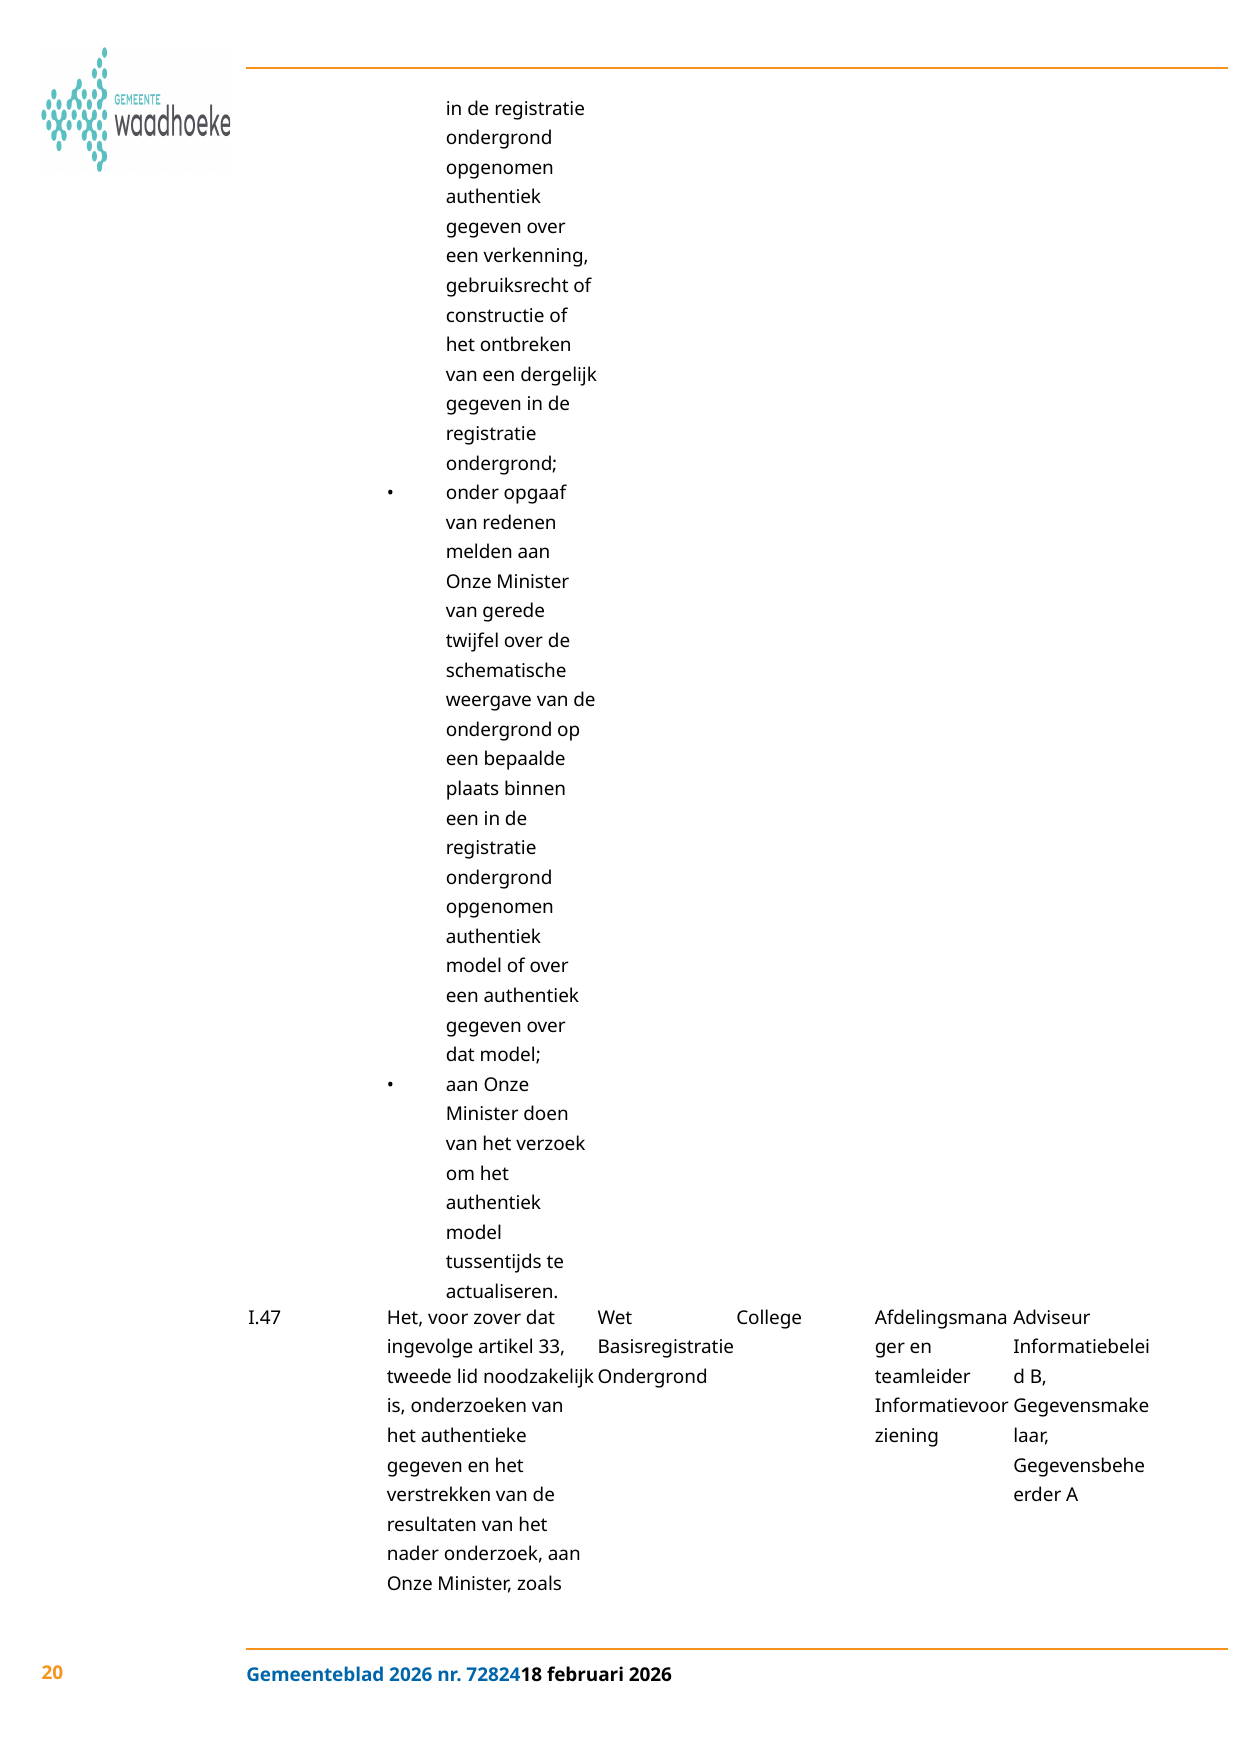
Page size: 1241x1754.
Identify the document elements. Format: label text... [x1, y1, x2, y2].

table_cell Het, voor zover dat ingevolge artikel 33, tweede lid noodzakelijk is, onderzoeken van het authentieke gegeven en het verstrekken van de resultaten van het nader onderzoek, aan Onze Minister, zoals [387, 1304, 597, 1596]
table_cell in de registratie ondergrond opgenomen authentiek gegeven over een verkenning, gebruiksrecht of constructie of het ontbreken van een dergelijk gegeven in de registratie ondergrond; onder opgaaf van redenen melden aan Onze Minister van gerede twijfel over de schematische weergave van de ondergrond op een bepaalde plaats binnen een in de registratie ondergrond opgenomen authentiek model of over een authentiek gegeven over dat model; aan Onze Minister doen van het verzoek om het authentiek model tussentijds te actualiseren. [387, 95, 597, 1304]
table_cell Adviseur Informatiebeleid B, Gegevensmakelaar, Gegevensbeheerder A [1013, 1304, 1152, 1596]
table_cell [1013, 95, 1152, 1304]
table_cell I.47 [248, 1304, 387, 1596]
table_cell [598, 95, 736, 1304]
table_cell [248, 95, 387, 1304]
table_cell Wet Basisregistratie Ondergrond [598, 1304, 736, 1596]
table_cell Afdelingsmanager en teamleider Informatievoorziening [875, 1304, 1013, 1596]
table_cell College [736, 1304, 874, 1596]
picture [41, 47, 231, 172]
table_cell [736, 95, 874, 1304]
table_cell [875, 95, 1013, 1304]
